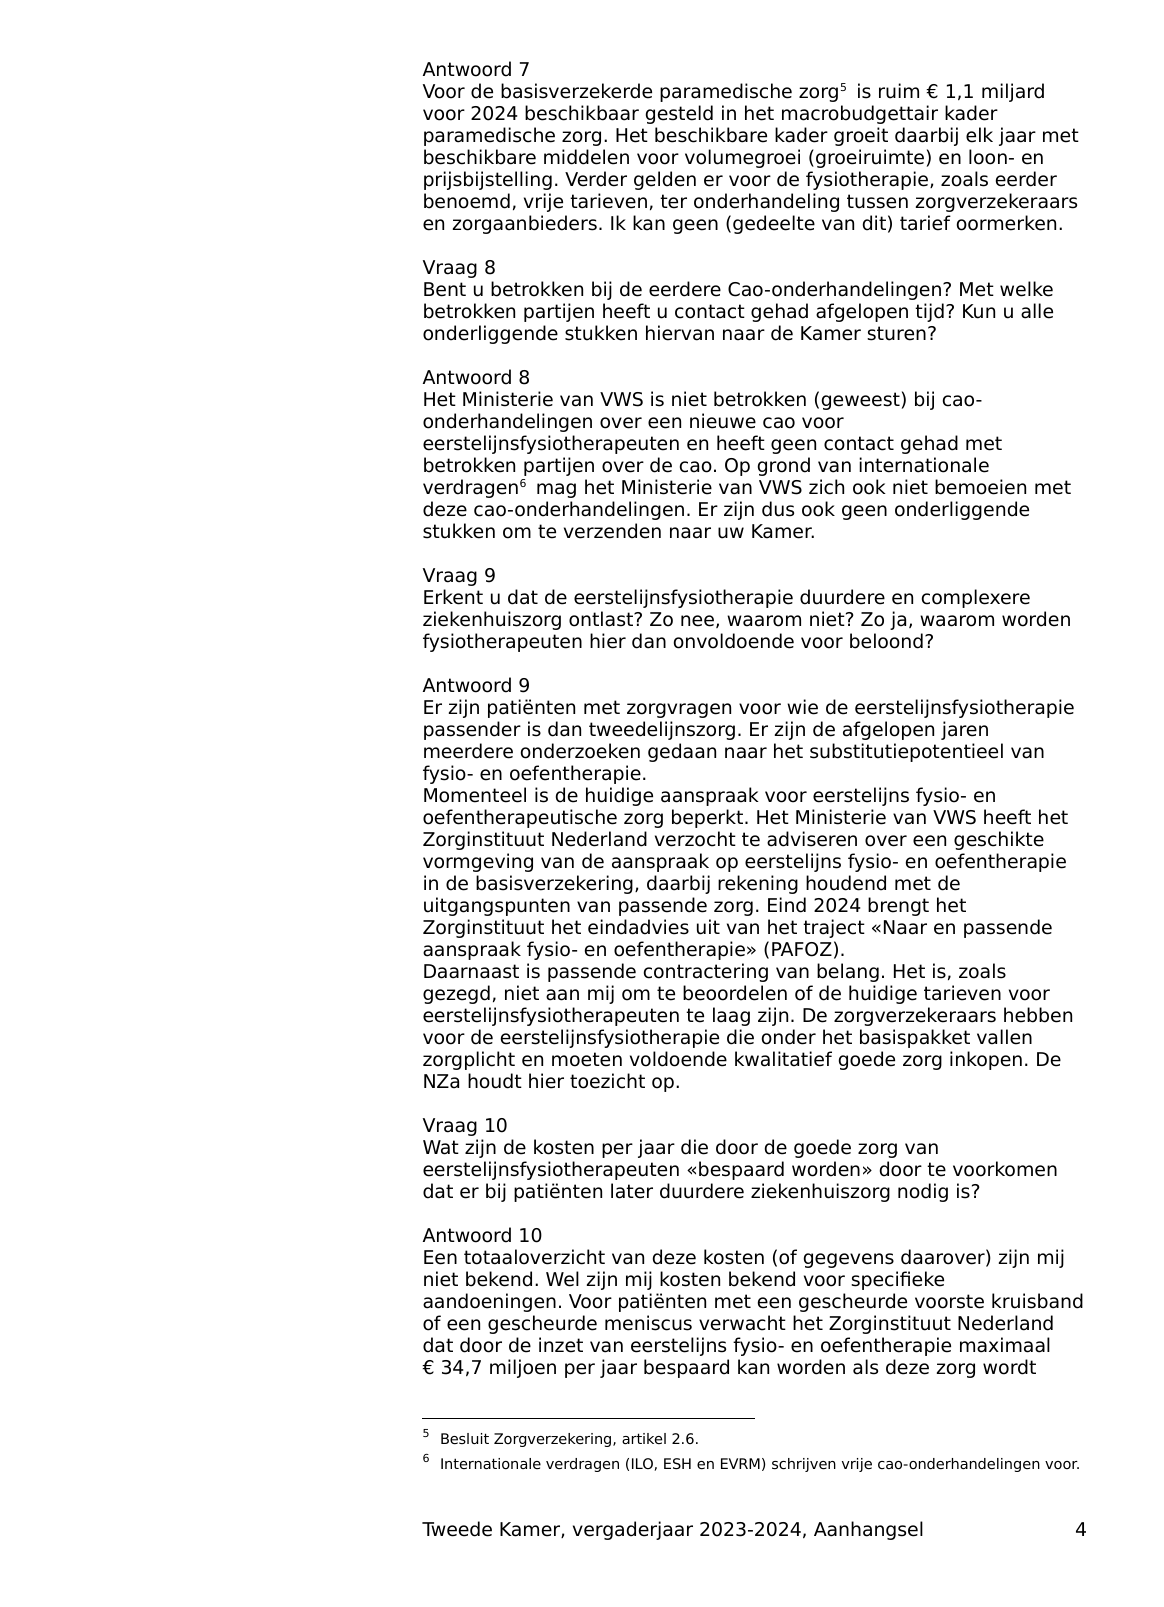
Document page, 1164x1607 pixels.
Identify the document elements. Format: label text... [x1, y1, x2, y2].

text Antwoord 8 [422, 367, 1087, 389]
text Antwoord 9 [422, 675, 1087, 697]
text Voor de basisverzekerde paramedische zorg is ruim € 1,1 miljard voor 2024 beschikbaar gesteld in het macrobudgettair kader paramedische zorg. Het beschikbare kader groeit daarbij elk jaar met beschikbare middelen voor volumegroei (groeiruimte) en loon- en prijsbijstelling. Verder gelden er voor de fysiotherapie, zoals eerder benoemd, vrije tarieven, ter onderhandeling tussen zorgverzekeraars en zorgaanbieders. Ik kan geen (gedeelte van dit) tarief oormerken. [422, 81, 1087, 235]
text Het Ministerie van VWS is niet betrokken (geweest) bij cao-onderhandelingen over een nieuwe cao voor eerstelijnsfysiotherapeuten en heeft geen contact gehad met betrokken partijen over de cao. Op grond van internationale verdragen mag het Ministerie van VWS zich ook niet bemoeien met deze cao-onderhandelingen. Er zijn dus ook geen onderliggende stukken om te verzenden naar uw Kamer. [422, 389, 1087, 543]
text Daarnaast is passende contractering van belang. Het is, zoals gezegd, niet aan mij om te beoordelen of de huidige tarieven voor eerstelijnsfysiotherapeuten te laag zijn. De zorgverzekeraars hebben voor de eerstelijnsfysiotherapie die onder het basispakket vallen zorgplicht en moeten voldoende kwalitatief goede zorg inkopen. De NZa houdt hier toezicht op. [422, 961, 1087, 1093]
text Wat zijn de kosten per jaar die door de goede zorg van eerstelijnsfysiotherapeuten «bespaard worden» door te voorkomen dat er bij patiënten later duurdere ziekenhuiszorg nodig is? [422, 1137, 1087, 1203]
text Vraag 9 [422, 565, 1087, 587]
text Antwoord 10 [422, 1225, 1087, 1247]
text Internationale verdragen (ILO, ESH en EVRM) schrijven vrije cao-onderhandelingen voor. [422, 1452, 1087, 1474]
text Er zijn patiënten met zorgvragen voor wie de eerstelijnsfysiotherapie passender is dan tweedelijnszorg. Er zijn de afgelopen jaren meerdere onderzoeken gedaan naar het substitutiepotentieel van fysio- en oefentherapie. [422, 697, 1087, 785]
text Antwoord 7 [422, 59, 1087, 81]
text Een totaaloverzicht van deze kosten (of gegevens daarover) zijn mij niet bekend. Wel zijn mij kosten bekend voor specifieke aandoeningen. Voor patiënten met een gescheurde voorste kruisband of een gescheurde meniscus verwacht het Zorginstituut Nederland dat door de inzet van eerstelijns fysio- en oefentherapie maximaal € 34,7 miljoen per jaar bespaard kan worden als deze zorg wordt [422, 1247, 1087, 1379]
text Bent u betrokken bij de eerdere Cao-onderhandelingen? Met welke betrokken partijen heeft u contact gehad afgelopen tijd? Kun u alle onderliggende stukken hiervan naar de Kamer sturen? [422, 279, 1087, 345]
text Erkent u dat de eerstelijnsfysiotherapie duurdere en complexere ziekenhuiszorg ontlast? Zo nee, waarom niet? Zo ja, waarom worden fysiotherapeuten hier dan onvoldoende voor beloond? [422, 587, 1087, 653]
text Vraag 10 [422, 1115, 1087, 1137]
text Besluit Zorgverzekering, artikel 2.6. [422, 1427, 1087, 1449]
text Vraag 8 [422, 257, 1087, 279]
text Momenteel is de huidige aanspraak voor eerstelijns fysio- en oefentherapeutische zorg beperkt. Het Ministerie van VWS heeft het Zorginstituut Nederland verzocht te adviseren over een geschikte vormgeving van de aanspraak op eerstelijns fysio- en oefentherapie in de basisverzekering, daarbij rekening houdend met de uitgangspunten van passende zorg. Eind 2024 brengt het Zorginstituut het eindadvies uit van het traject «Naar en passende aanspraak fysio- en oefentherapie» (PAFOZ). [422, 785, 1087, 961]
